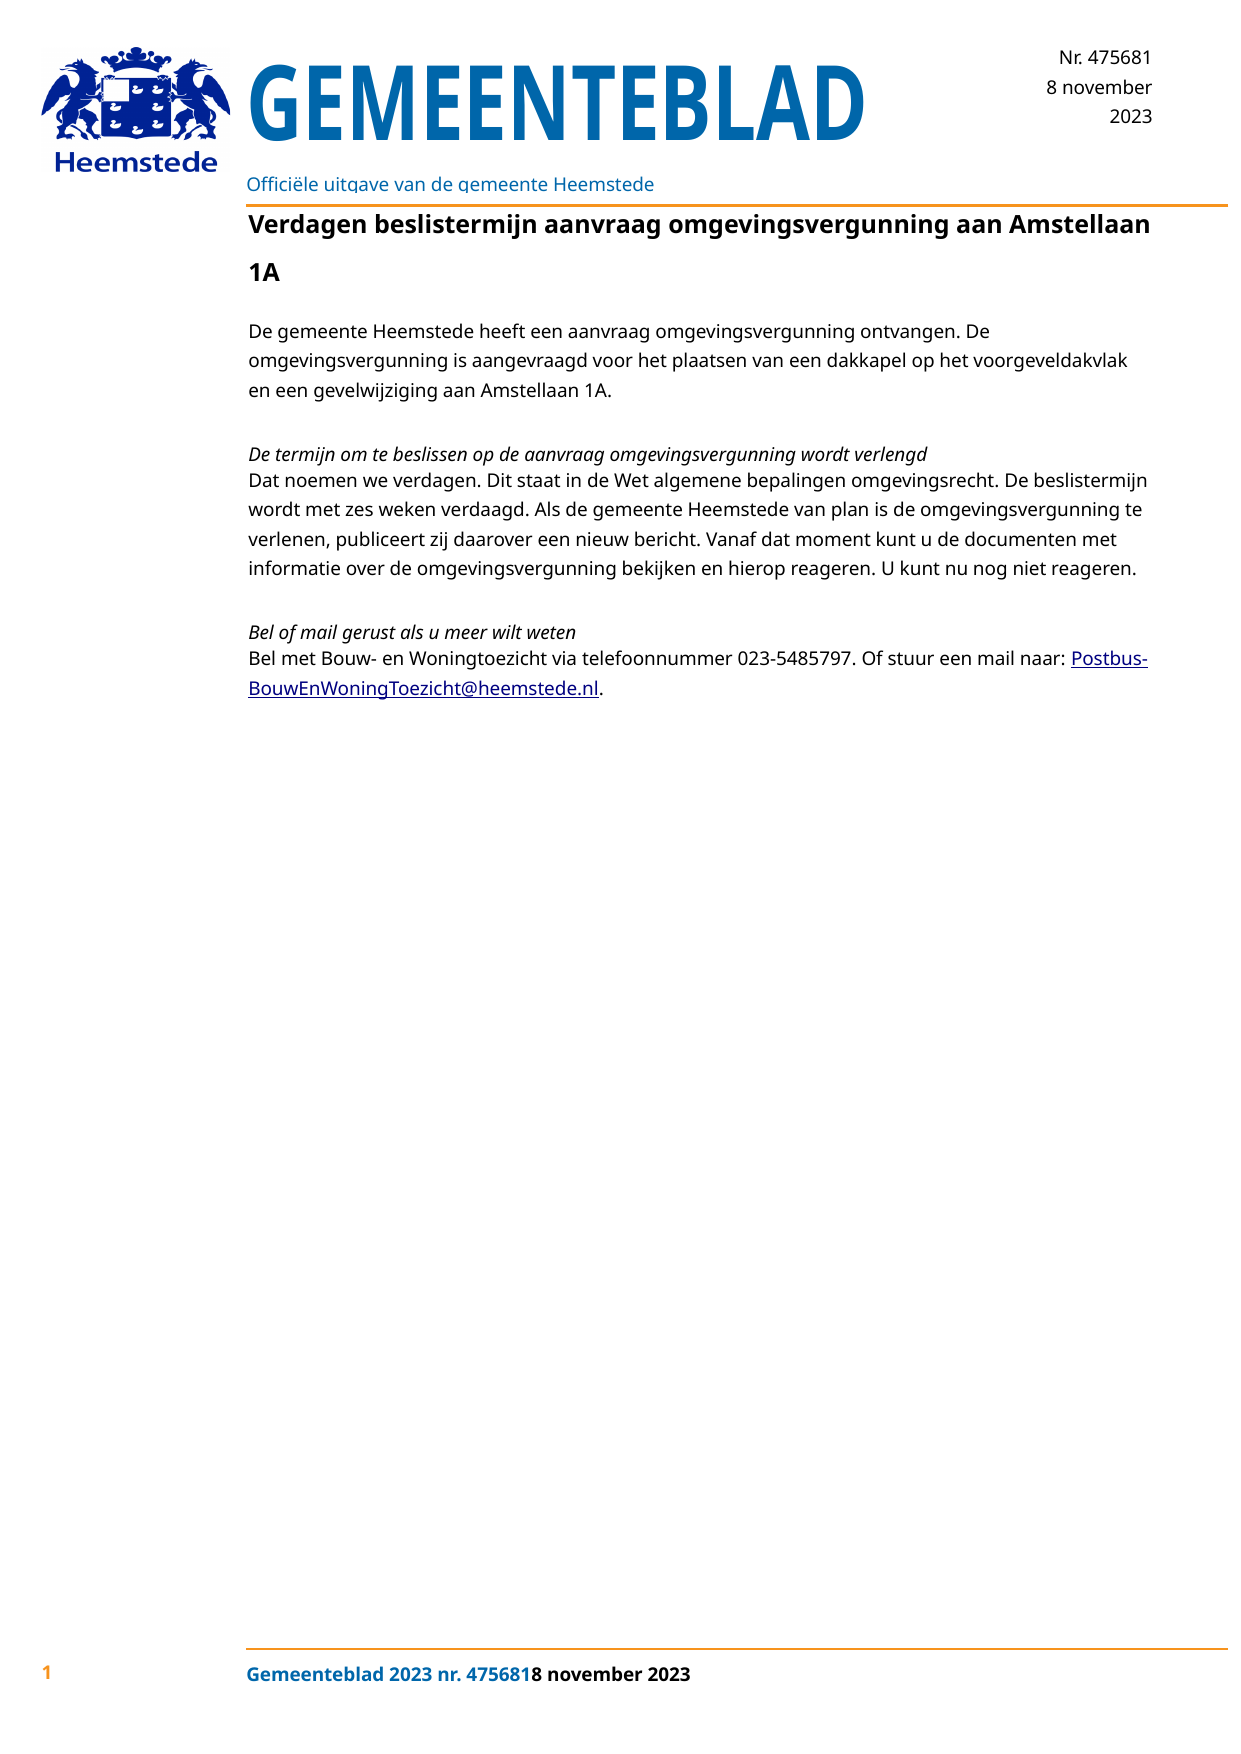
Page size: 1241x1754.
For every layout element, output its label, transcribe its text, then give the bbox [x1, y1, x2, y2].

text Bel of mail gerust als u meer wilt weten [248, 619, 1152, 645]
text De termijn om te beslissen op de aanvraag omgevingsvergunning wordt verlengd [248, 441, 1152, 467]
text Verdagen beslistermijn aanvraag omgevingsvergunning aan Amstellaan 1A [248, 207, 1152, 288]
text De gemeente Heemstede heeft een aanvraag omgevingsvergunning ontvangen. De omgevingsvergunning is aangevraagd voor het plaatsen van een dakkapel op het voorgeveldakvlak en een gevelwijziging aan Amstellaan 1A. [248, 318, 1152, 403]
picture [41, 47, 231, 172]
text Bel met Bouw- en Woningtoezicht via telefoonnummer 023-5485797. Of stuur een mail naar: Postbus-BouwEnWoningToezicht@heemstede.nl. [248, 645, 1152, 701]
text Dat noemen we verdagen. Dit staat in de Wet algemene bepalingen omgevingsrecht. De beslistermijn wordt met zes weken verdaagd. Als de gemeente Heemstede van plan is de omgevingsvergunning te verlenen, publiceert zij daarover een nieuw bericht. Vanaf dat moment kunt u de documenten met informatie over de omgevingsvergunning bekijken en hierop reageren. U kunt nu nog niet reageren. [248, 467, 1152, 581]
